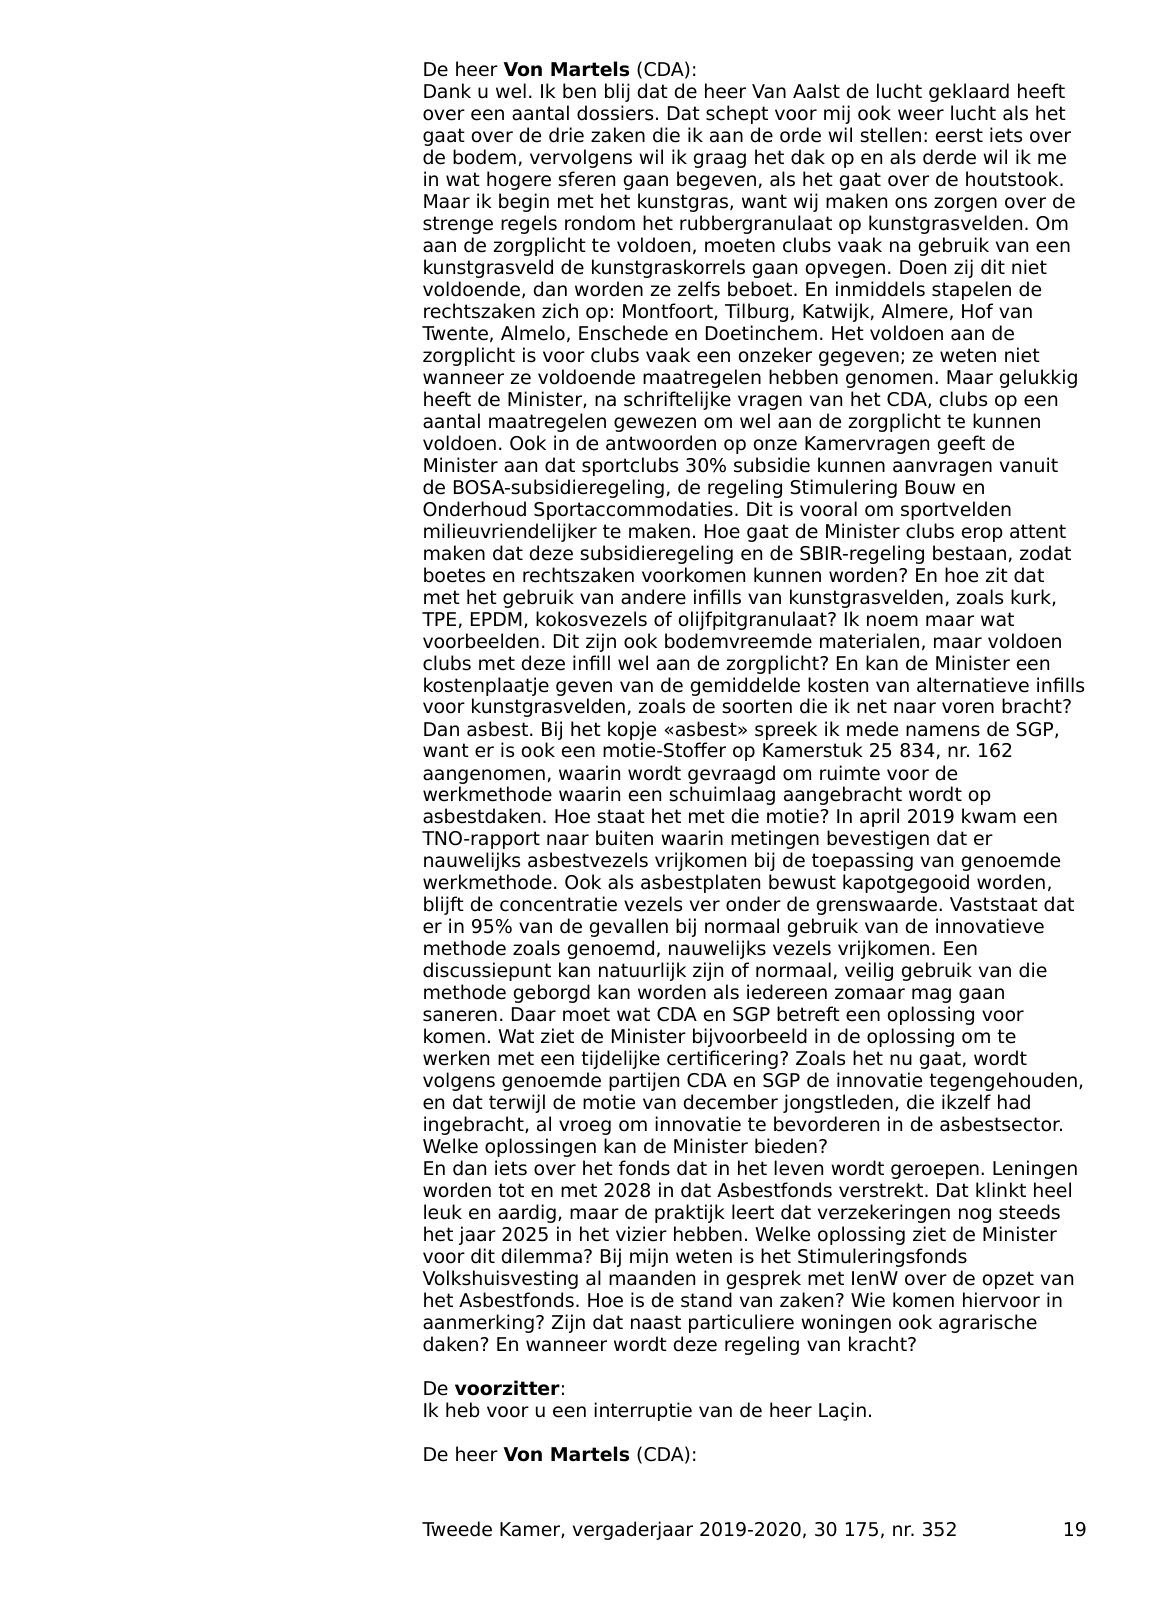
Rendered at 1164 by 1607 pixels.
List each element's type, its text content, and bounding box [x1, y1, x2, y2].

text Dan asbest. Bij het kopje «asbest» spreek ik mede namens de SGP, want er is ook een motie-Stoffer op Kamerstuk 25 834, nr. 162 aangenomen, waarin wordt gevraagd om ruimte voor de werkmethode waarin een schuimlaag aangebracht wordt op asbestdaken. Hoe staat het met die motie? In april 2019 kwam een TNO-rapport naar buiten waarin metingen bevestigen dat er nauwelijks asbestvezels vrijkomen bij de toepassing van genoemde werkmethode. Ook als asbestplaten bewust kapotgegooid worden, blijft de concentratie vezels ver onder de grenswaarde. Vaststaat dat er in 95% van de gevallen bij normaal gebruik van de innovatieve methode zoals genoemd, nauwelijks vezels vrijkomen. Een discussiepunt kan natuurlijk zijn of normaal, veilig gebruik van die methode geborgd kan worden als iedereen zomaar mag gaan saneren. Daar moet wat CDA en SGP betreft een oplossing voor komen. Wat ziet de Minister bijvoorbeeld in de oplossing om te werken met een tijdelijke certificering? Zoals het nu gaat, wordt volgens genoemde partijen CDA en SGP de innovatie tegengehouden, en dat terwijl de motie van december jongstleden, die ikzelf had ingebracht, al vroeg om innovatie te bevorderen in de asbestsector. Welke oplossingen kan de Minister bieden? [422, 718, 1087, 1158]
text Ik heb voor u een interruptie van de heer Laçin. [422, 1400, 1087, 1422]
text Maar ik begin met het kunstgras, want wij maken ons zorgen over de strenge regels rondom het rubbergranulaat op kunstgrasvelden. Om aan de zorgplicht te voldoen, moeten clubs vaak na gebruik van een kunstgrasveld de kunstgraskorrels gaan opvegen. Doen zij dit niet voldoende, dan worden ze zelfs beboet. En inmiddels stapelen de rechtszaken zich op: Montfoort, Tilburg, Katwijk, Almere, Hof van Twente, Almelo, Enschede en Doetinchem. Het voldoen aan de zorgplicht is voor clubs vaak een onzeker gegeven; ze weten niet wanneer ze voldoende maatregelen hebben genomen. Maar gelukkig heeft de Minister, na schriftelijke vragen van het CDA, clubs op een aantal maatregelen gewezen om wel aan de zorgplicht te kunnen voldoen. Ook in de antwoorden op onze Kamervragen geeft de Minister aan dat sportclubs 30% subsidie kunnen aanvragen vanuit de BOSA-subsidieregeling, de regeling Stimulering Bouw en Onderhoud Sportaccommodaties. Dit is vooral om sportvelden milieuvriendelijker te maken. Hoe gaat de Minister clubs erop attent maken dat deze subsidieregeling en de SBIR-regeling bestaan, zodat boetes en rechtszaken voorkomen kunnen worden? En hoe zit dat met het gebruik van andere infills van kunstgrasvelden, zoals kurk, TPE, EPDM, kokosvezels of olijfpitgranulaat? Ik noem maar wat voorbeelden. Dit zijn ook bodemvreemde materialen, maar voldoen clubs met deze infill wel aan de zorgplicht? En kan de Minister een kostenplaatje geven van de gemiddelde kosten van alternatieve infills voor kunstgrasvelden, zoals de soorten die ik net naar voren bracht? [422, 191, 1087, 718]
text En dan iets over het fonds dat in het leven wordt geroepen. Leningen worden tot en met 2028 in dat Asbestfonds verstrekt. Dat klinkt heel leuk en aardig, maar de praktijk leert dat verzekeringen nog steeds het jaar 2025 in het vizier hebben. Welke oplossing ziet de Minister voor dit dilemma? Bij mijn weten is het Stimuleringsfonds Volkshuisvesting al maanden in gesprek met IenW over de opzet van het Asbestfonds. Hoe is de stand van zaken? Wie komen hiervoor in aanmerking? Zijn dat naast particuliere woningen ook agrarische daken? En wanneer wordt deze regeling van kracht? [422, 1158, 1087, 1356]
text De heer Von Martels (CDA): [422, 59, 1087, 81]
text De heer Von Martels (CDA): [422, 1444, 1087, 1466]
text De voorzitter: [422, 1378, 1087, 1400]
text Dank u wel. Ik ben blij dat de heer Van Aalst de lucht geklaard heeft over een aantal dossiers. Dat schept voor mij ook weer lucht als het gaat over de drie zaken die ik aan de orde wil stellen: eerst iets over de bodem, vervolgens wil ik graag het dak op en als derde wil ik me in wat hogere sferen gaan begeven, als het gaat over de houtstook. [422, 81, 1087, 191]
